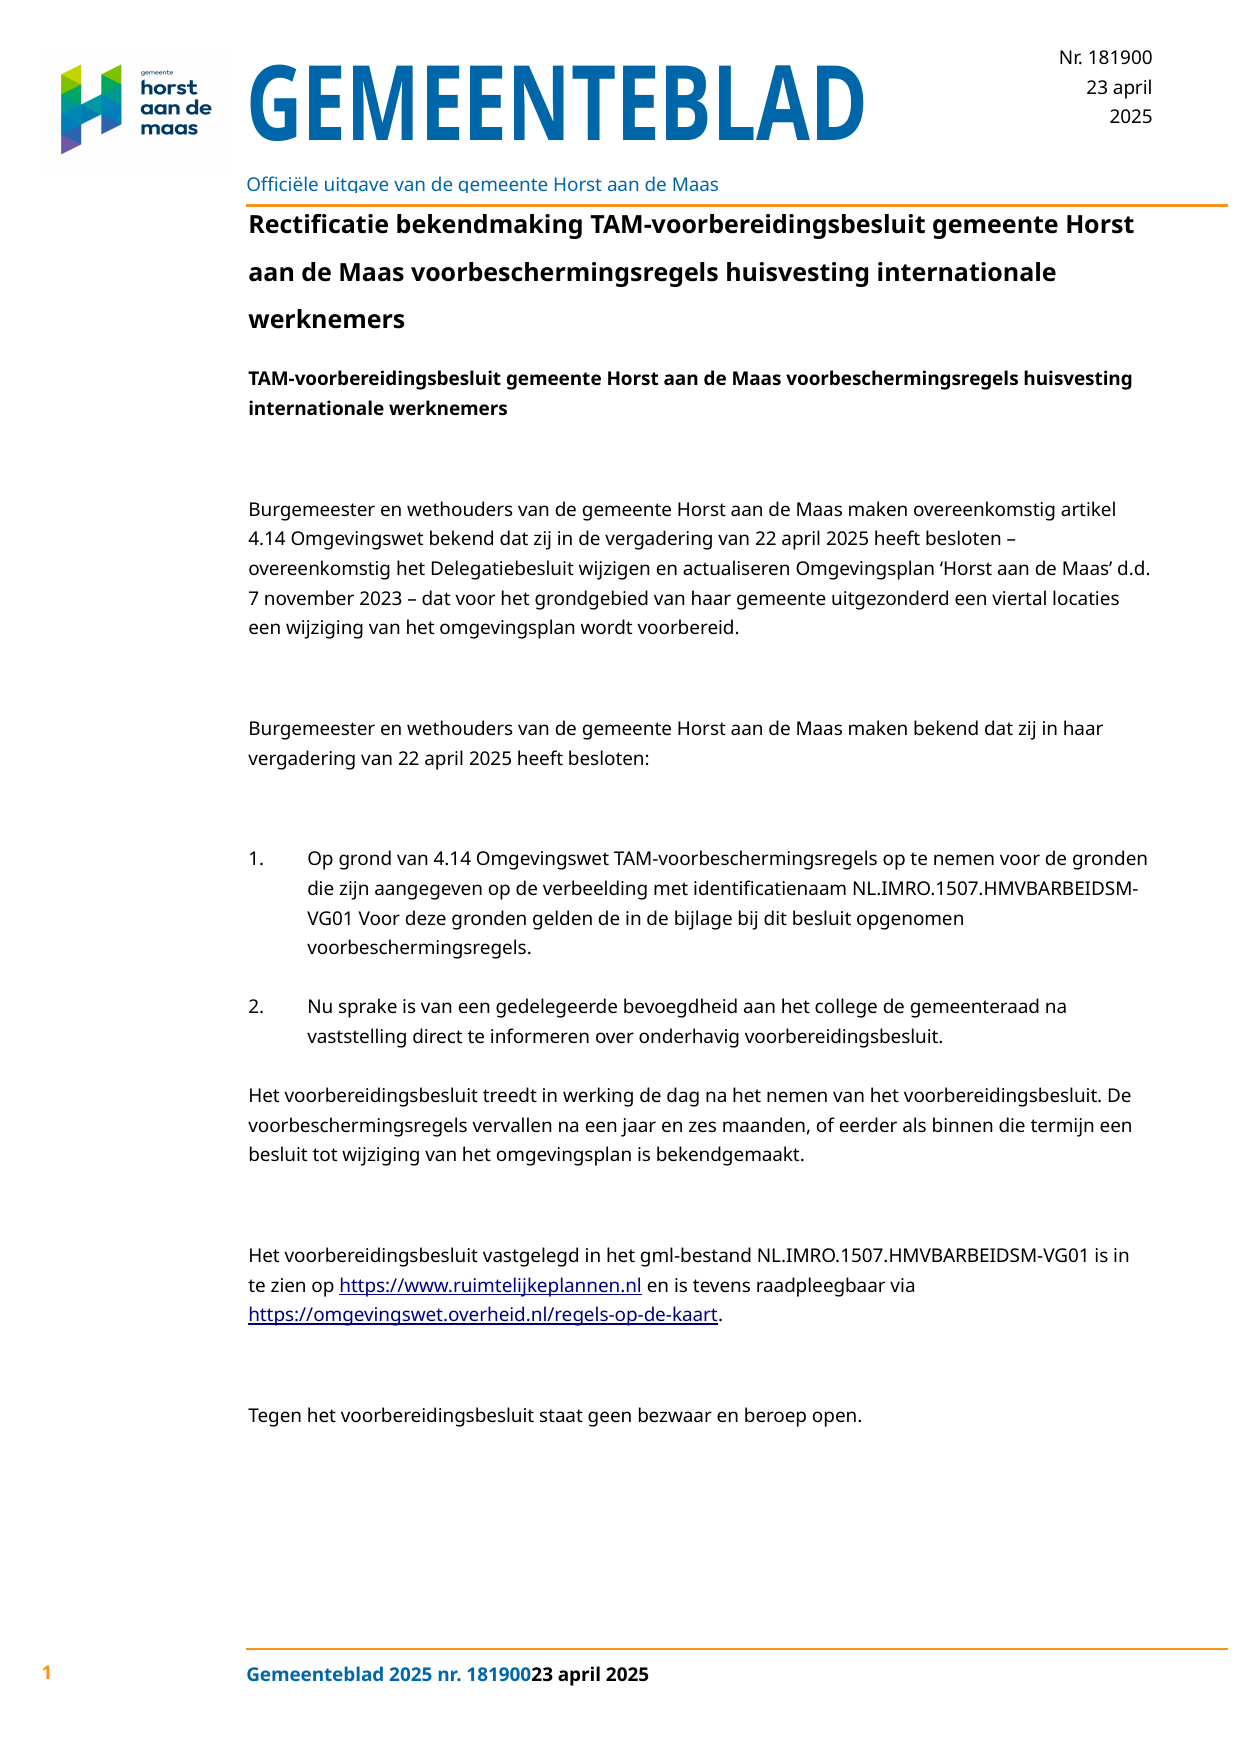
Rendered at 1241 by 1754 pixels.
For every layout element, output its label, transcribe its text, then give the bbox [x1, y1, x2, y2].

text Het voorbereidingsbesluit treedt in werking de dag na het nemen van het voorbereidingsbesluit. De voorbeschermingsregels vervallen na een jaar en zes maanden, of eerder als binnen die termijn een besluit tot wijziging van het omgevingsplan is bekendgemaakt. [248, 1082, 1152, 1167]
text Rectificatie bekendmaking TAM-voorbereidingsbesluit gemeente Horst aan de Maas voorbeschermingsregels huisvesting internationale werknemers [248, 207, 1152, 336]
text TAM-voorbereidingsbesluit gemeente Horst aan de Maas voorbeschermingsregels huisvesting internationale werknemers [248, 366, 1152, 421]
list Nu sprake is van een gedelegeerde bevoegdheid aan het college de gemeenteraad na vaststelling direct te informeren over onderhavig voorbereidingsbesluit. [248, 993, 1152, 1049]
text Het voorbereidingsbesluit vastgelegd in het gml-bestand NL.IMRO.1507.HMVBARBEIDSM-VG01 is in te zien op https://www.ruimtelijkeplannen.nl en is tevens raadpleegbaar via https://omgevingswet.overheid.nl/regels-op-de-kaart. [248, 1242, 1152, 1327]
text Burgemeester en wethouders van de gemeente Horst aan de Maas maken overeenkomstig artikel 4.14 Omgevingswet bekend dat zij in de vergadering van 22 april 2025 heeft besloten – overeenkomstig het Delegatiebesluit wijzigen en actualiseren Omgevingsplan ‘Horst aan de Maas’ d.d. 7 november 2023 – dat voor het grondgebied van haar gemeente uitgezonderd een viertal locaties een wijziging van het omgevingsplan wordt voorbereid. [248, 496, 1152, 640]
text Tegen het voorbereidingsbesluit staat geen bezwaar en beroep open. [248, 1402, 1152, 1428]
list Op grond van 4.14 Omgevingswet TAM-voorbeschermingsregels op te nemen voor de gronden die zijn aangegeven op de verbeelding met identificatienaam NL.IMRO.1507.HMVBARBEIDSM-VG01 Voor deze gronden gelden de in de bijlage bij dit besluit opgenomen voorbeschermingsregels. [248, 846, 1152, 960]
picture [41, 47, 231, 172]
text Burgemeester en wethouders van de gemeente Horst aan de Maas maken bekend dat zij in haar vergadering van 22 april 2025 heeft besloten: [248, 715, 1152, 770]
